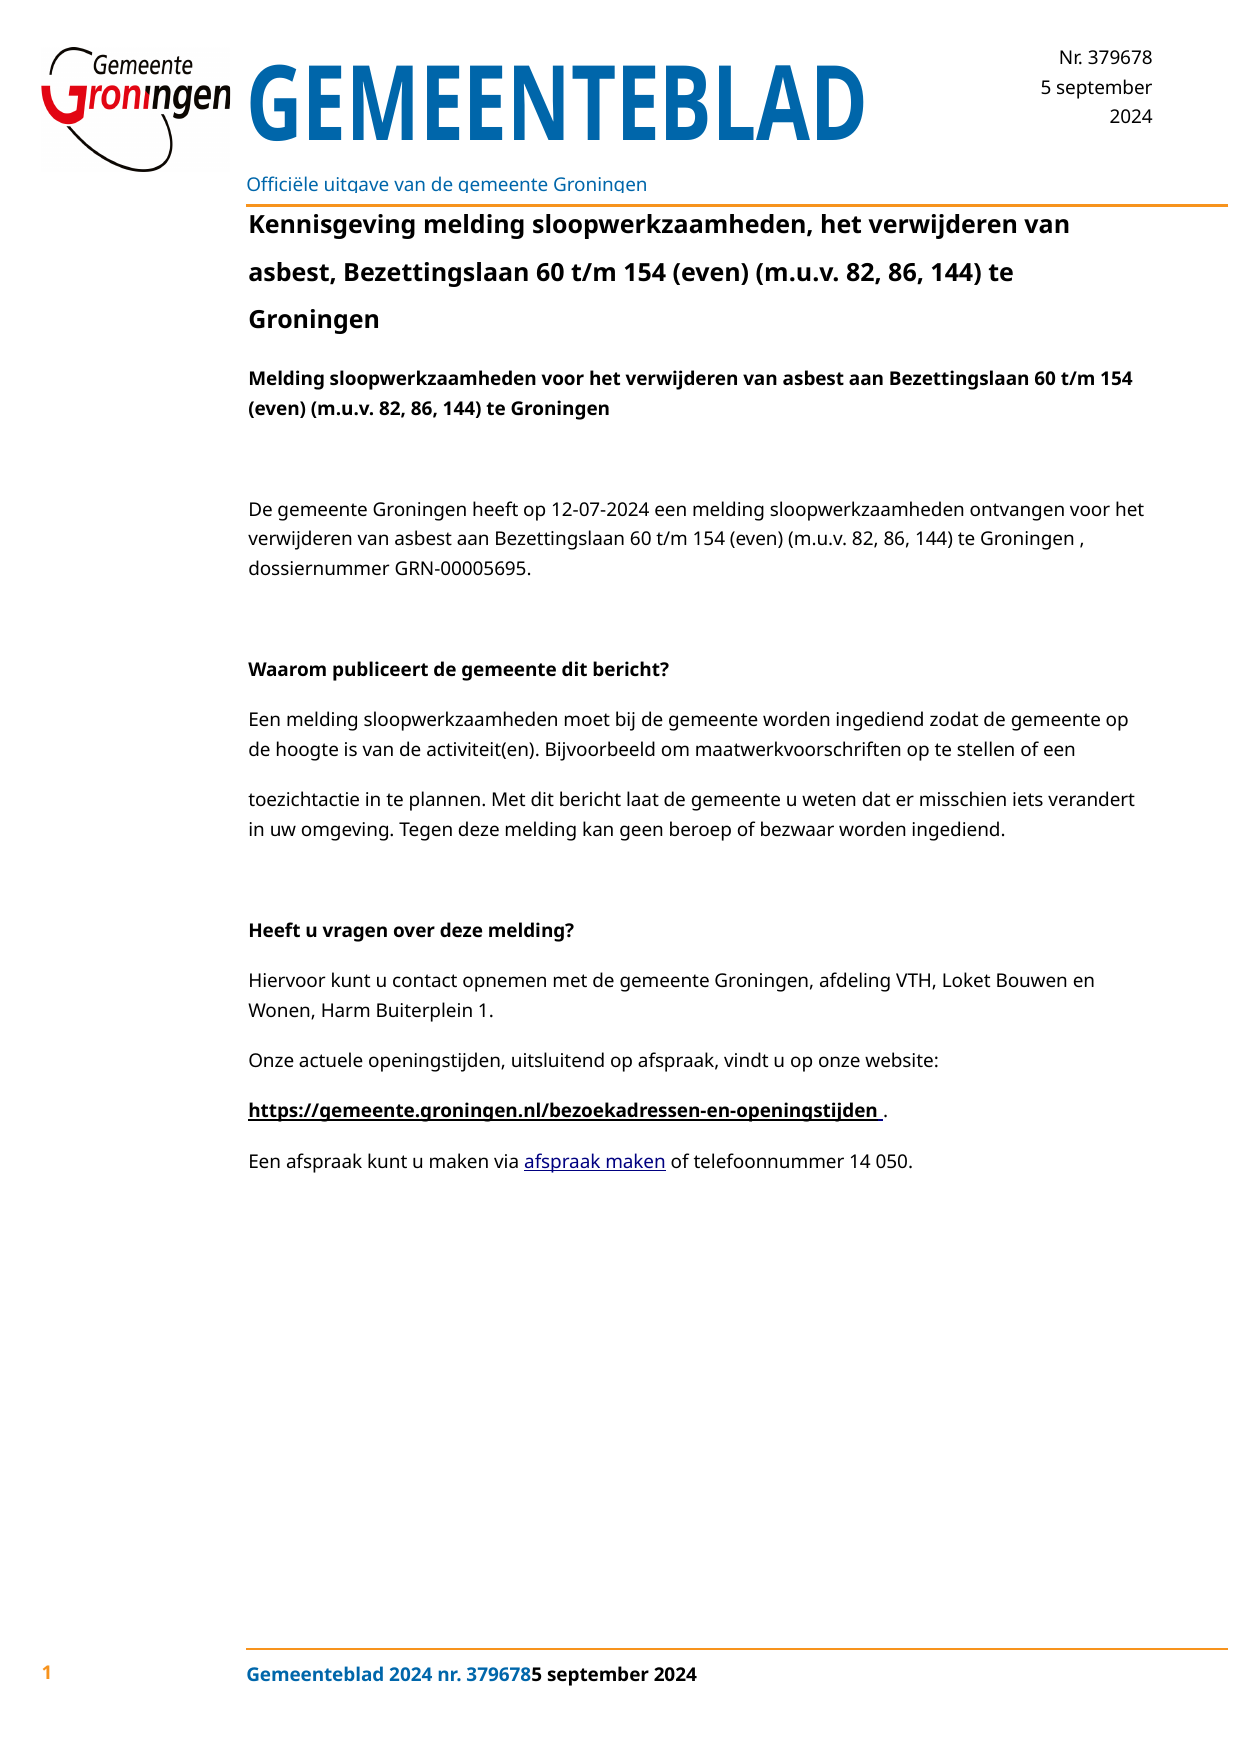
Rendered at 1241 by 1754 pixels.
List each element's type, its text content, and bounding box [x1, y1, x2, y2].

text Heeft u vragen over deze melding? [248, 917, 1152, 942]
text Hiervoor kunt u contact opnemen met de gemeente Groningen, afdeling VTH, Loket Bouwen en Wonen, Harm Buiterplein 1. [248, 967, 1152, 1022]
text Melding sloopwerkzaamheden voor het verwijderen van asbest aan Bezettingslaan 60 t/m 154 (even) (m.u.v. 82, 86, 144) te Groningen [248, 366, 1152, 421]
text toezichtactie in te plannen. Met dit bericht laat de gemeente u weten dat er misschien iets verandert in uw omgeving. Tegen deze melding kan geen beroep of bezwaar worden ingediend. [248, 786, 1152, 842]
text Onze actuele openingstijden, uitsluitend op afspraak, vindt u op onze website: [248, 1047, 1152, 1073]
text https://gemeente.groningen.nl/bezoekadressen-en-openingstijden . [248, 1098, 1152, 1123]
text Kennisgeving melding sloopwerkzaamheden, het verwijderen van asbest, Bezettingslaan 60 t/m 154 (even) (m.u.v. 82, 86, 144) te Groningen [248, 207, 1152, 336]
text Een melding sloopwerkzaamheden moet bij de gemeente worden ingediend zodat de gemeente op de hoogte is van de activiteit(en). Bijvoorbeeld om maatwerkvoorschriften op te stellen of een [248, 706, 1152, 762]
text De gemeente Groningen heeft op 12-07-2024 een melding sloopwerkzaamheden ontvangen voor het verwijderen van asbest aan Bezettingslaan 60 t/m 154 (even) (m.u.v. 82, 86, 144) te Groningen , dossiernummer GRN-00005695. [248, 496, 1152, 581]
picture [41, 47, 231, 172]
text Een afspraak kunt u maken via afspraak maken of telefoonnummer 14 050. [248, 1148, 1152, 1174]
text Waarom publiceert de gemeente dit bericht? [248, 656, 1152, 682]
